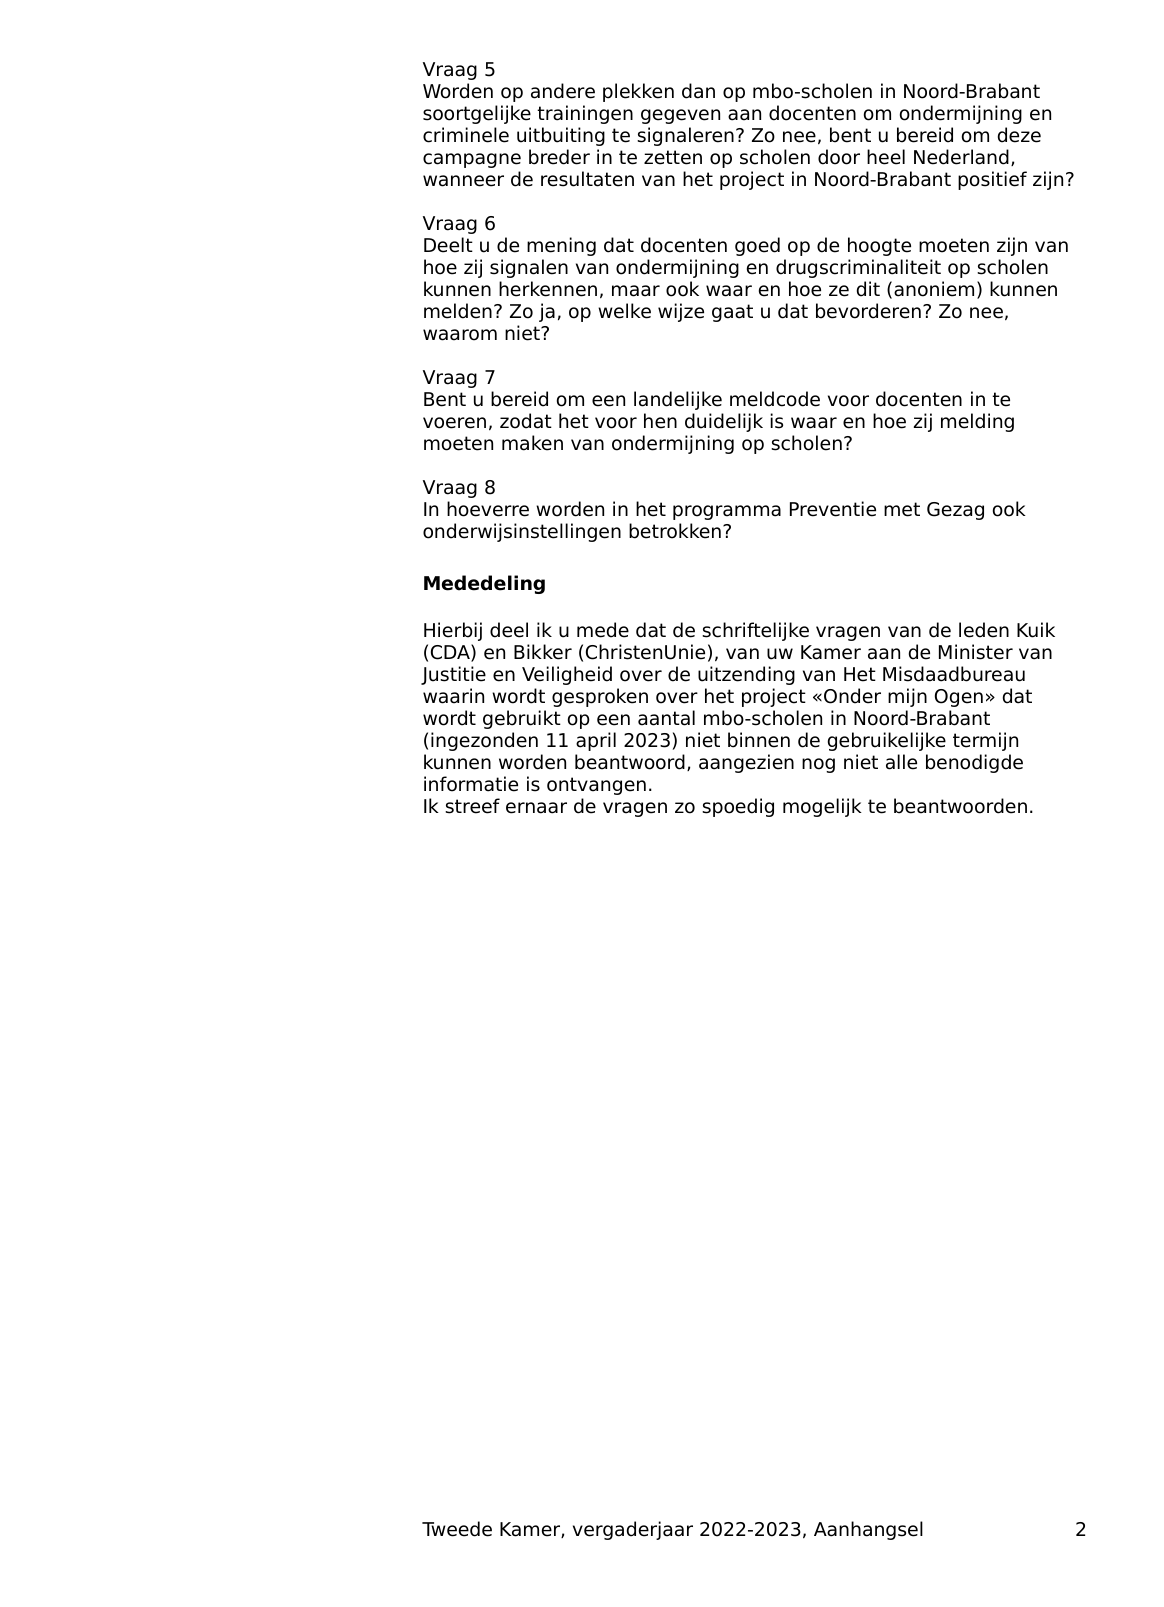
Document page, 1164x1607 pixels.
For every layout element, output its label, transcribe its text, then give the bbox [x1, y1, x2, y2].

text In hoeverre worden in het programma Preventie met Gezag ook onderwijsinstellingen betrokken? [422, 499, 1087, 543]
text Hierbij deel ik u mede dat de schriftelijke vragen van de leden Kuik (CDA) en Bikker (ChristenUnie), van uw Kamer aan de Minister van Justitie en Veiligheid over de uitzending van Het Misdaadbureau waarin wordt gesproken over het project «Onder mijn Ogen» dat wordt gebruikt op een aantal mbo-scholen in Noord-Brabant (ingezonden 11 april 2023) niet binnen de gebruikelijke termijn kunnen worden beantwoord, aangezien nog niet alle benodigde informatie is ontvangen. [422, 620, 1087, 796]
text Vraag 5 [422, 59, 1087, 81]
text Vraag 8 [422, 477, 1087, 499]
text Vraag 6 [422, 213, 1087, 235]
subtitle Mededeling [422, 573, 1087, 595]
text Worden op andere plekken dan op mbo-scholen in Noord-Brabant soortgelijke trainingen gegeven aan docenten om ondermijning en criminele uitbuiting te signaleren? Zo nee, bent u bereid om deze campagne breder in te zetten op scholen door heel Nederland, wanneer de resultaten van het project in Noord-Brabant positief zijn? [422, 81, 1087, 191]
text Deelt u de mening dat docenten goed op de hoogte moeten zijn van hoe zij signalen van ondermijning en drugscriminaliteit op scholen kunnen herkennen, maar ook waar en hoe ze dit (anoniem) kunnen melden? Zo ja, op welke wijze gaat u dat bevorderen? Zo nee, waarom niet? [422, 235, 1087, 345]
text Bent u bereid om een landelijke meldcode voor docenten in te voeren, zodat het voor hen duidelijk is waar en hoe zij melding moeten maken van ondermijning op scholen? [422, 389, 1087, 455]
text Ik streef ernaar de vragen zo spoedig mogelijk te beantwoorden. [422, 796, 1087, 818]
text Vraag 7 [422, 367, 1087, 389]
